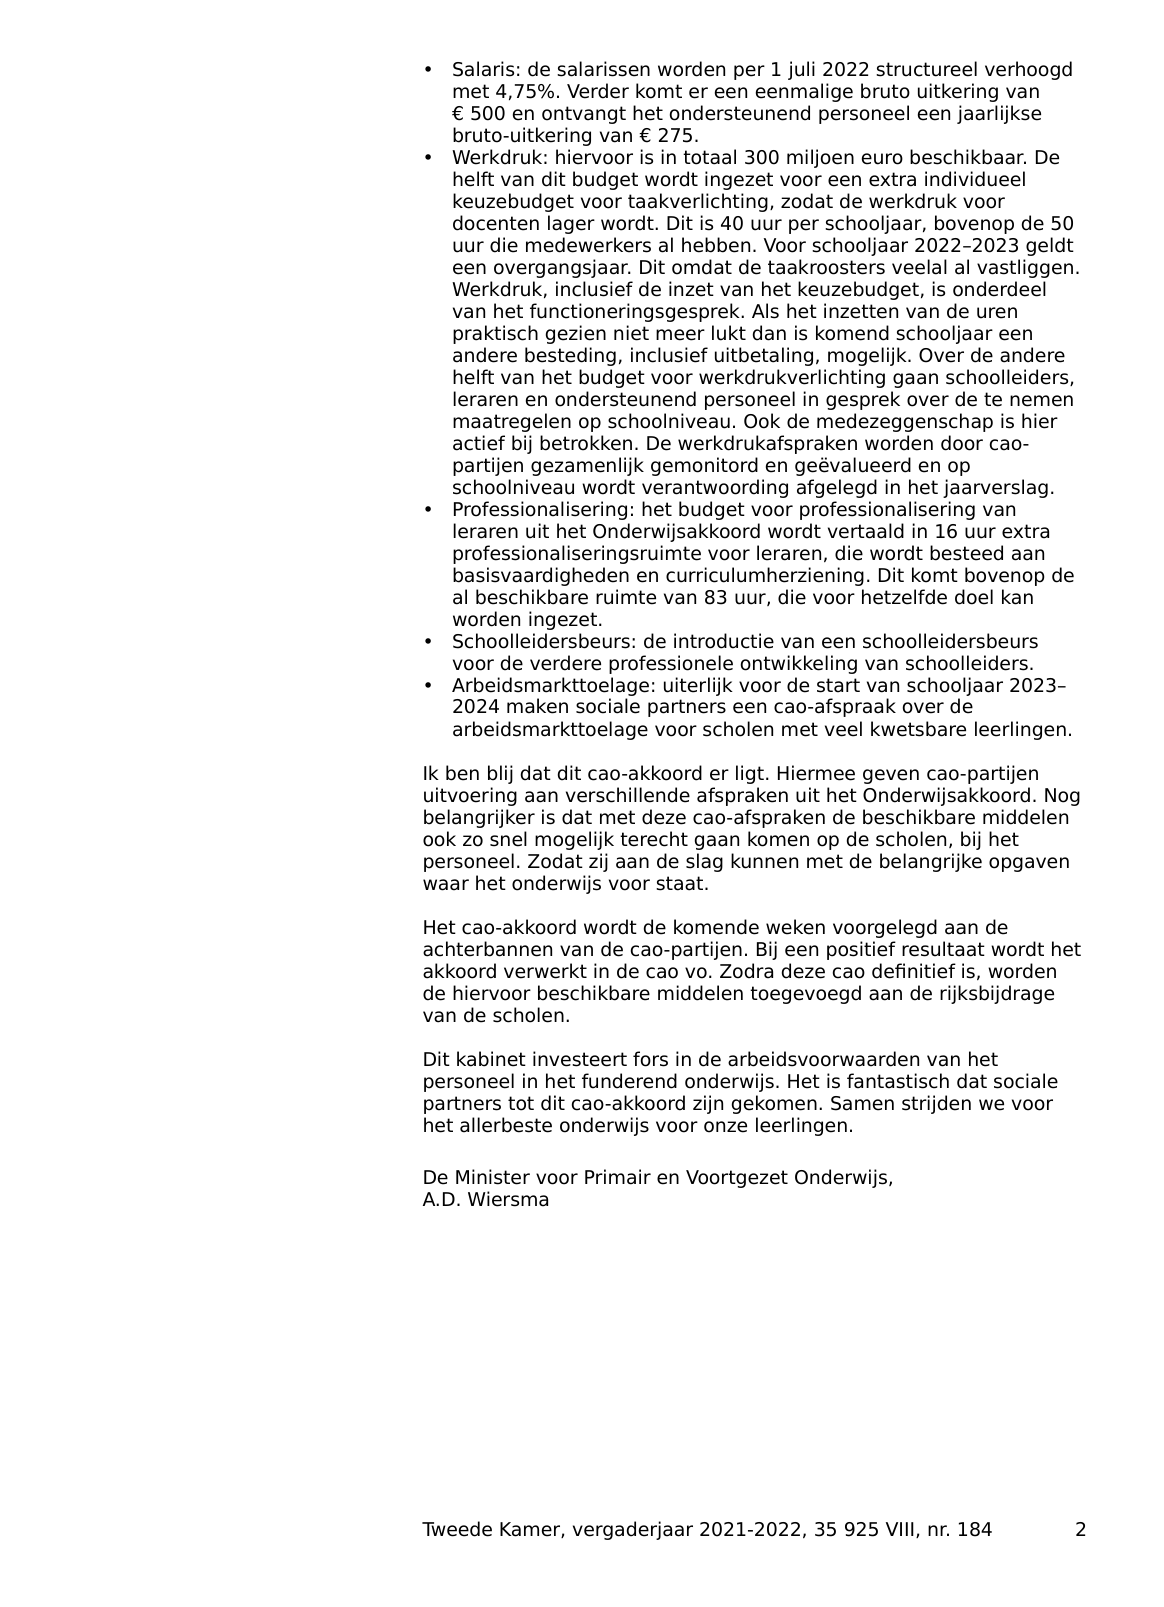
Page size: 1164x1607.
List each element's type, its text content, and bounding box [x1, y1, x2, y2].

text Dit kabinet investeert fors in de arbeidsvoorwaarden van het personeel in het funderend onderwijs. Het is fantastisch dat sociale partners tot dit cao-akkoord zijn gekomen. Samen strijden we voor het allerbeste onderwijs voor onze leerlingen. [422, 1049, 1087, 1137]
text • Werkdruk: hiervoor is in totaal 300 miljoen euro beschikbaar. De helft van dit budget wordt ingezet voor een extra individueel keuzebudget voor taakverlichting, zodat de werkdruk voor docenten lager wordt. Dit is 40 uur per schooljaar, bovenop de 50 uur die medewerkers al hebben. Voor schooljaar 2022–2023 geldt een overgangsjaar. Dit omdat de taakroosters veelal al vastliggen. Werkdruk, inclusief de inzet van het keuzebudget, is onderdeel van het functioneringsgesprek. Als het inzetten van de uren praktisch gezien niet meer lukt dan is komend schooljaar een andere besteding, inclusief uitbetaling, mogelijk. Over de andere helft van het budget voor werkdrukverlichting gaan schoolleiders, leraren en ondersteunend personeel in gesprek over de te nemen maatregelen op schoolniveau. Ook de medezeggenschap is hier actief bij betrokken. De werkdrukafspraken worden door cao-partijen gezamenlijk gemonitord en geëvalueerd en op schoolniveau wordt verantwoording afgelegd in het jaarverslag. [422, 147, 1087, 499]
text • Salaris: de salarissen worden per 1 juli 2022 structureel verhoogd met 4,75%. Verder komt er een eenmalige bruto uitkering van € 500 en ontvangt het ondersteunend personeel een jaarlijkse bruto-uitkering van € 275. [422, 59, 1087, 147]
text • Arbeidsmarkttoelage: uiterlijk voor de start van schooljaar 2023–2024 maken sociale partners een cao-afspraak over de arbeidsmarkttoelage voor scholen met veel kwetsbare leerlingen. [422, 674, 1087, 740]
text De Minister voor Primair en Voortgezet Onderwijs, A.D. Wiersma [422, 1167, 1087, 1211]
text • Schoolleidersbeurs: de introductie van een schoolleidersbeurs voor de verdere professionele ontwikkeling van schoolleiders. [422, 631, 1087, 674]
text • Professionalisering: het budget voor professionalisering van leraren uit het Onderwijsakkoord wordt vertaald in 16 uur extra professionaliseringsruimte voor leraren, die wordt besteed aan basisvaardigheden en curriculumherziening. Dit komt bovenop de al beschikbare ruimte van 83 uur, die voor hetzelfde doel kan worden ingezet. [422, 499, 1087, 631]
text Het cao-akkoord wordt de komende weken voorgelegd aan de achterbannen van de cao-partijen. Bij een positief resultaat wordt het akkoord verwerkt in de cao vo. Zodra deze cao definitief is, worden de hiervoor beschikbare middelen toegevoegd aan de rijksbijdrage van de scholen. [422, 917, 1087, 1027]
text Ik ben blij dat dit cao-akkoord er ligt. Hiermee geven cao-partijen uitvoering aan verschillende afspraken uit het Onderwijsakkoord. Nog belangrijker is dat met deze cao-afspraken de beschikbare middelen ook zo snel mogelijk terecht gaan komen op de scholen, bij het personeel. Zodat zij aan de slag kunnen met de belangrijke opgaven waar het onderwijs voor staat. [422, 763, 1087, 894]
